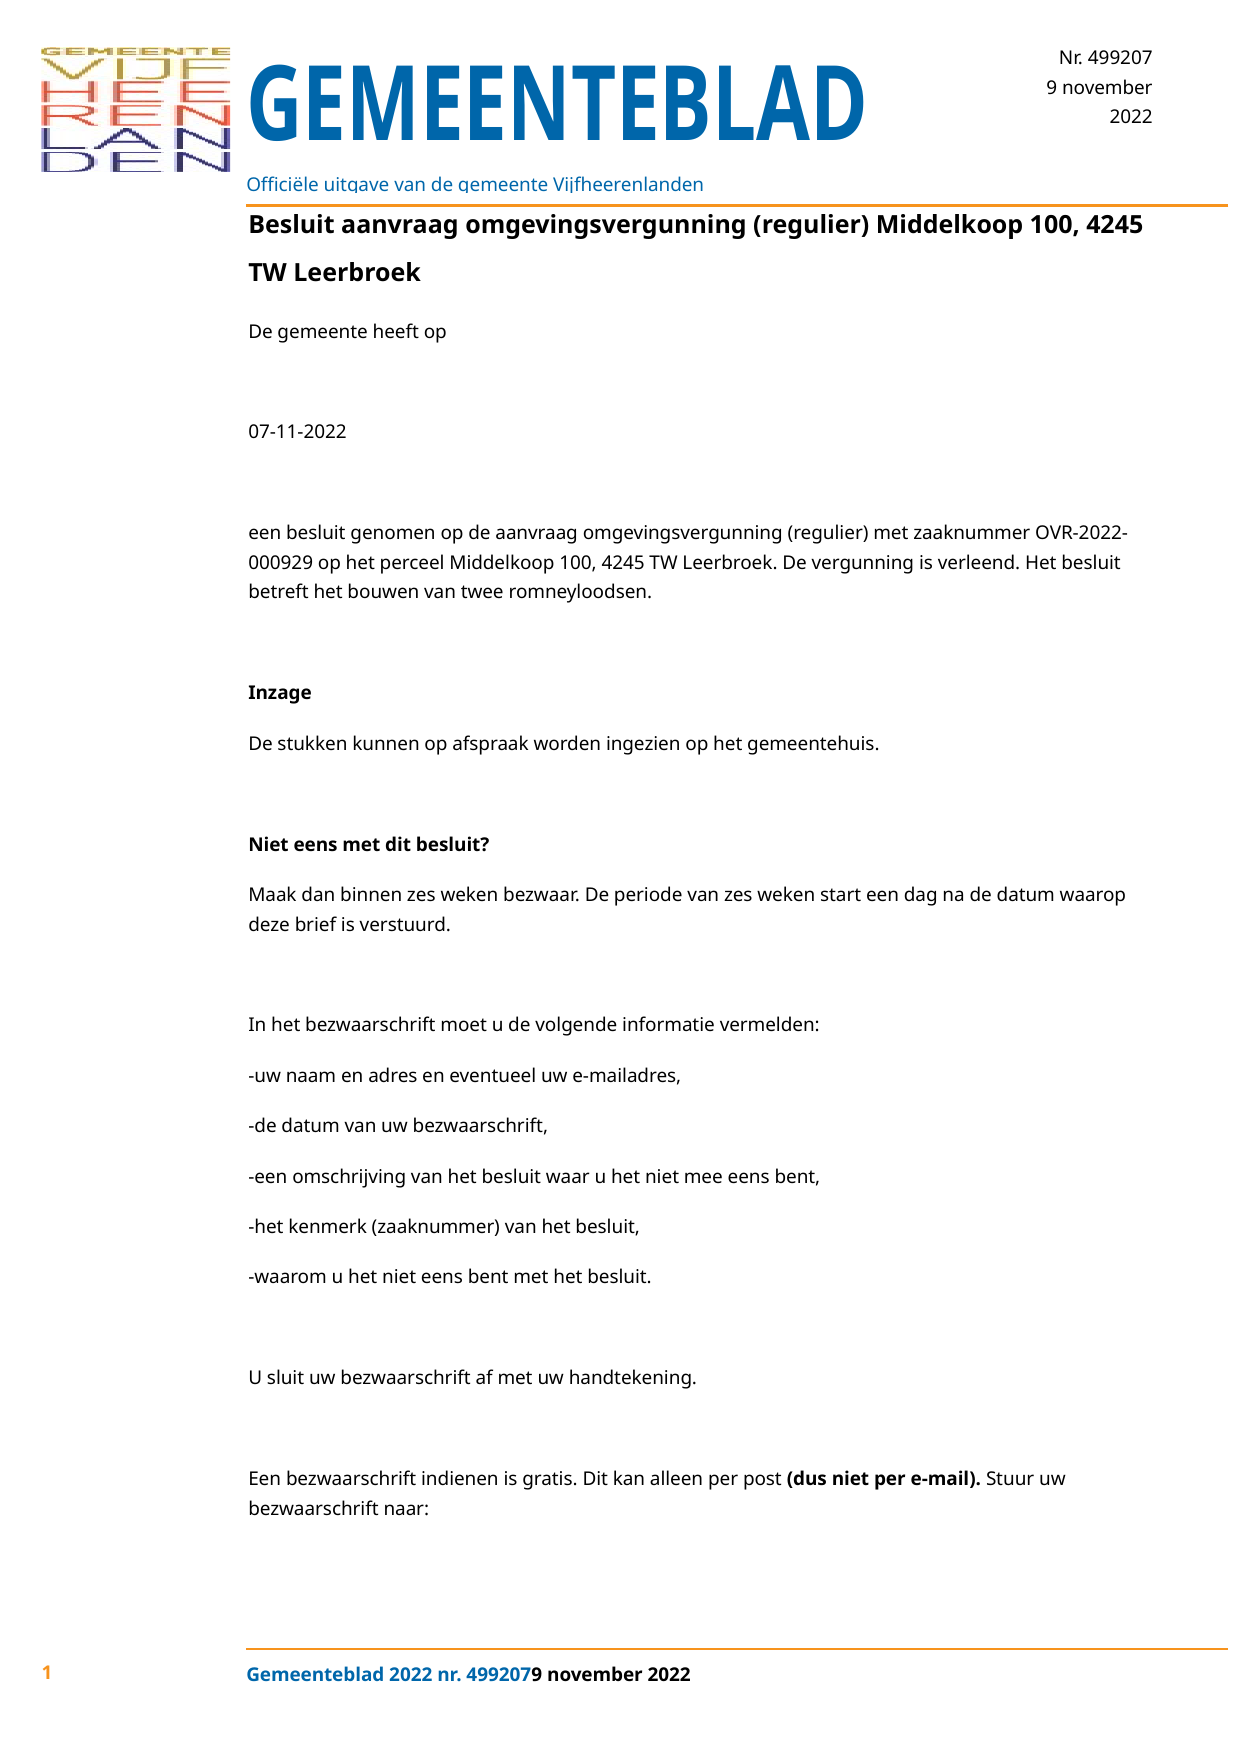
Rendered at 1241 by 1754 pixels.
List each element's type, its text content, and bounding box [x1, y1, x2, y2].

text U sluit uw bezwaarschrift af met uw handtekening. [248, 1364, 1152, 1390]
text In het bezwaarschrift moet u de volgende informatie vermelden: [248, 1012, 1152, 1037]
text -waarom u het niet eens bent met het besluit. [248, 1264, 1152, 1289]
text De stukken kunnen op afspraak worden ingezien op het gemeentehuis. [248, 730, 1152, 756]
text Niet eens met dit besluit? [248, 831, 1152, 857]
picture [41, 47, 231, 172]
text Inzage [248, 679, 1152, 705]
text Een bezwaarschrift indienen is gratis. Dit kan alleen per post (dus niet per e-mail). Stuur uw bezwaarschrift naar: [248, 1465, 1152, 1521]
text -een omschrijving van het besluit waar u het niet mee eens bent, [248, 1163, 1152, 1189]
text -uw naam en adres en eventueel uw e-mailadres, [248, 1062, 1152, 1088]
text -de datum van uw bezwaarschrift, [248, 1112, 1152, 1138]
text een besluit genomen op de aanvraag omgevingsvergunning (regulier) met zaaknummer OVR-2022-000929 op het perceel Middelkoop 100, 4245 TW Leerbroek. De vergunning is verleend. Het besluit betreft het bouwen van twee romneyloodsen. [248, 519, 1152, 604]
text De gemeente heeft op [248, 318, 1152, 344]
text -het kenmerk (zaaknummer) van het besluit, [248, 1213, 1152, 1239]
text Maak dan binnen zes weken bezwaar. De periode van zes weken start een dag na de datum waarop deze brief is verstuurd. [248, 881, 1152, 937]
text Besluit aanvraag omgevingsvergunning (regulier) Middelkoop 100, 4245 TW Leerbroek [248, 207, 1152, 288]
text 07-11-2022 [248, 419, 1152, 444]
